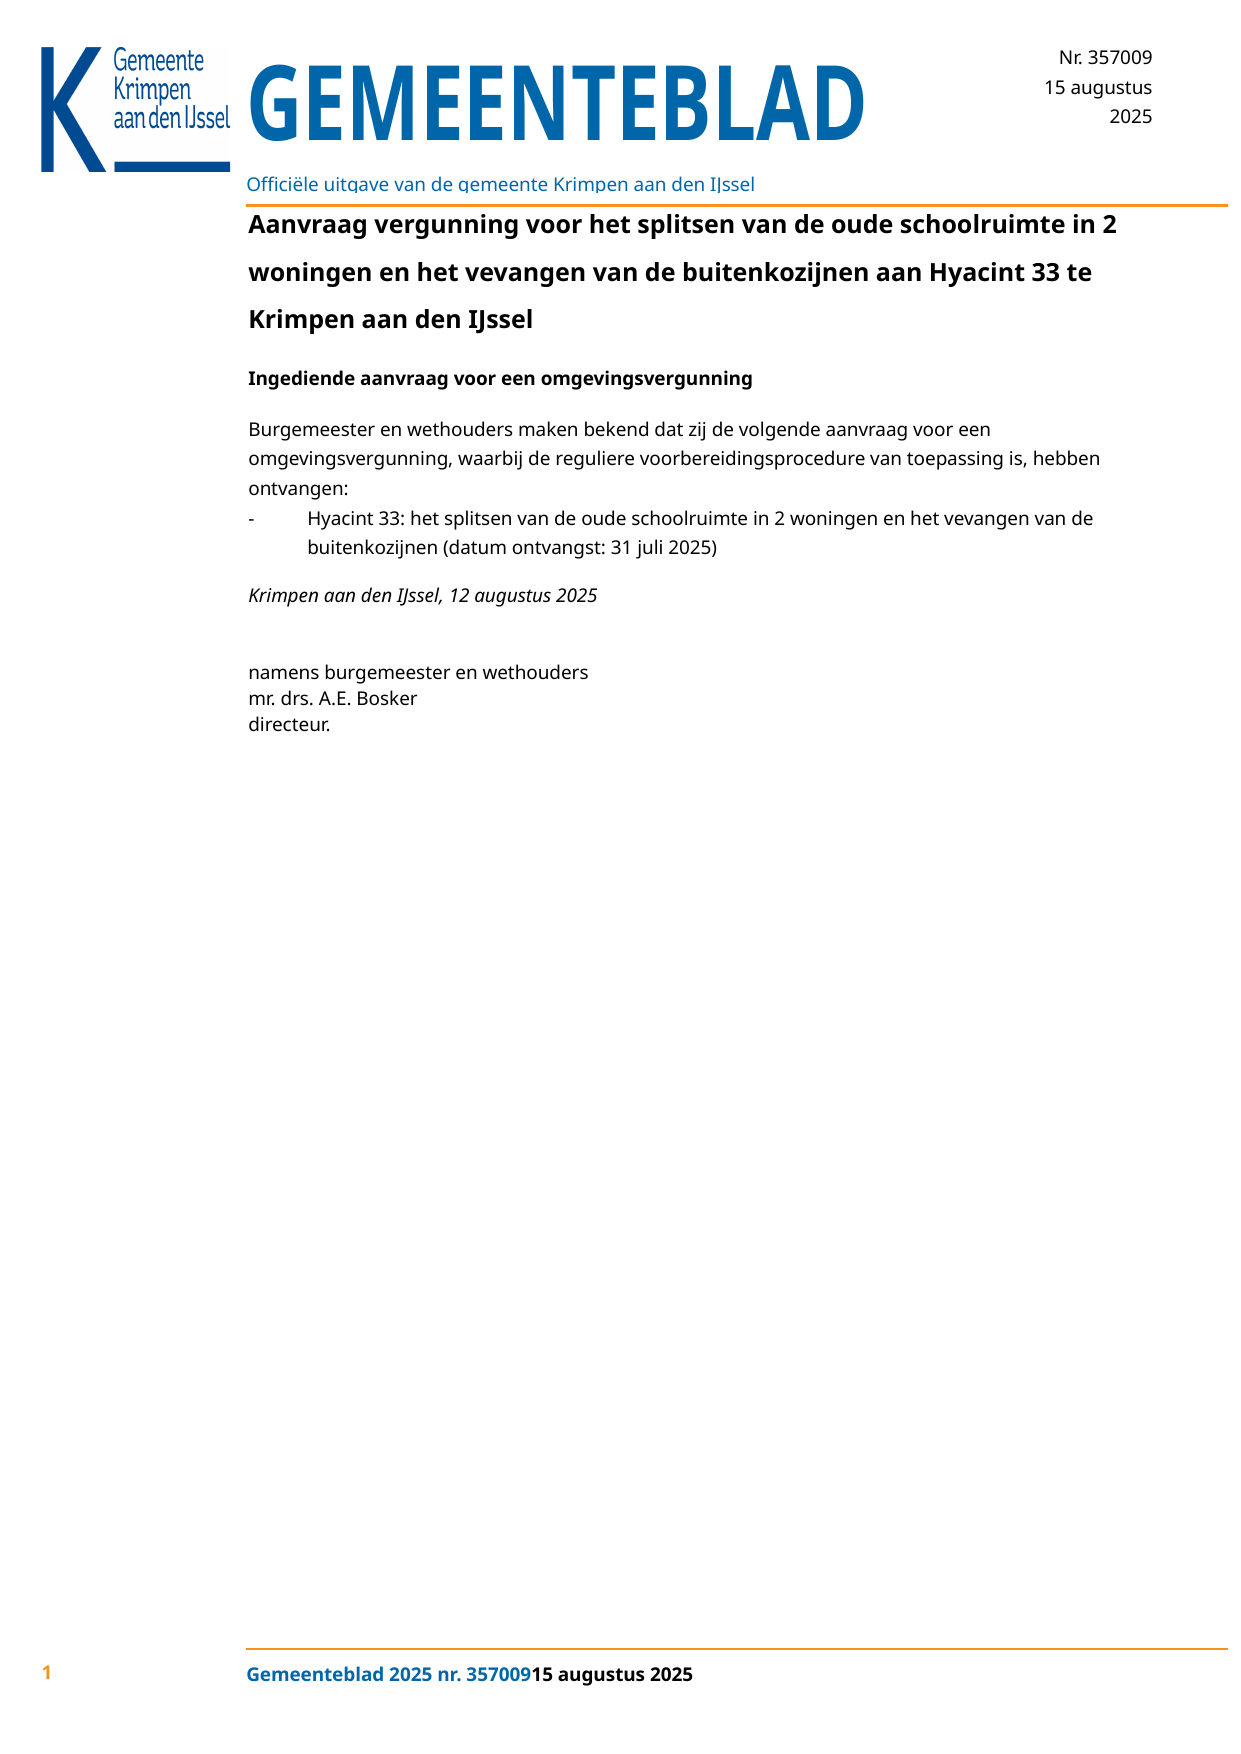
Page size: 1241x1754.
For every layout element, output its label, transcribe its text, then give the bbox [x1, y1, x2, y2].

text mr. drs. A.E. Bosker [248, 685, 1152, 711]
text Ingediende aanvraag voor een omgevingsvergunning [248, 366, 1152, 391]
list Hyacint 33: het splitsen van de oude schoolruimte in 2 woningen en het vevangen van de buitenkozijnen (datum ontvangst: 31 juli 2025) [248, 505, 1152, 560]
text Burgemeester en wethouders maken bekend dat zij de volgende aanvraag voor een omgevingsvergunning, waarbij de reguliere voorbereidingsprocedure van toepassing is, hebben ontvangen: [248, 416, 1152, 501]
text namens burgemeester en wethouders [248, 659, 1152, 685]
text Aanvraag vergunning voor het splitsen van de oude schoolruimte in 2 woningen en het vevangen van de buitenkozijnen aan Hyacint 33 te Krimpen aan den IJssel [248, 207, 1152, 336]
picture [41, 47, 231, 172]
text directeur. [248, 711, 1152, 736]
text Krimpen aan den IJssel, 12 augustus 2025 [248, 582, 1152, 608]
